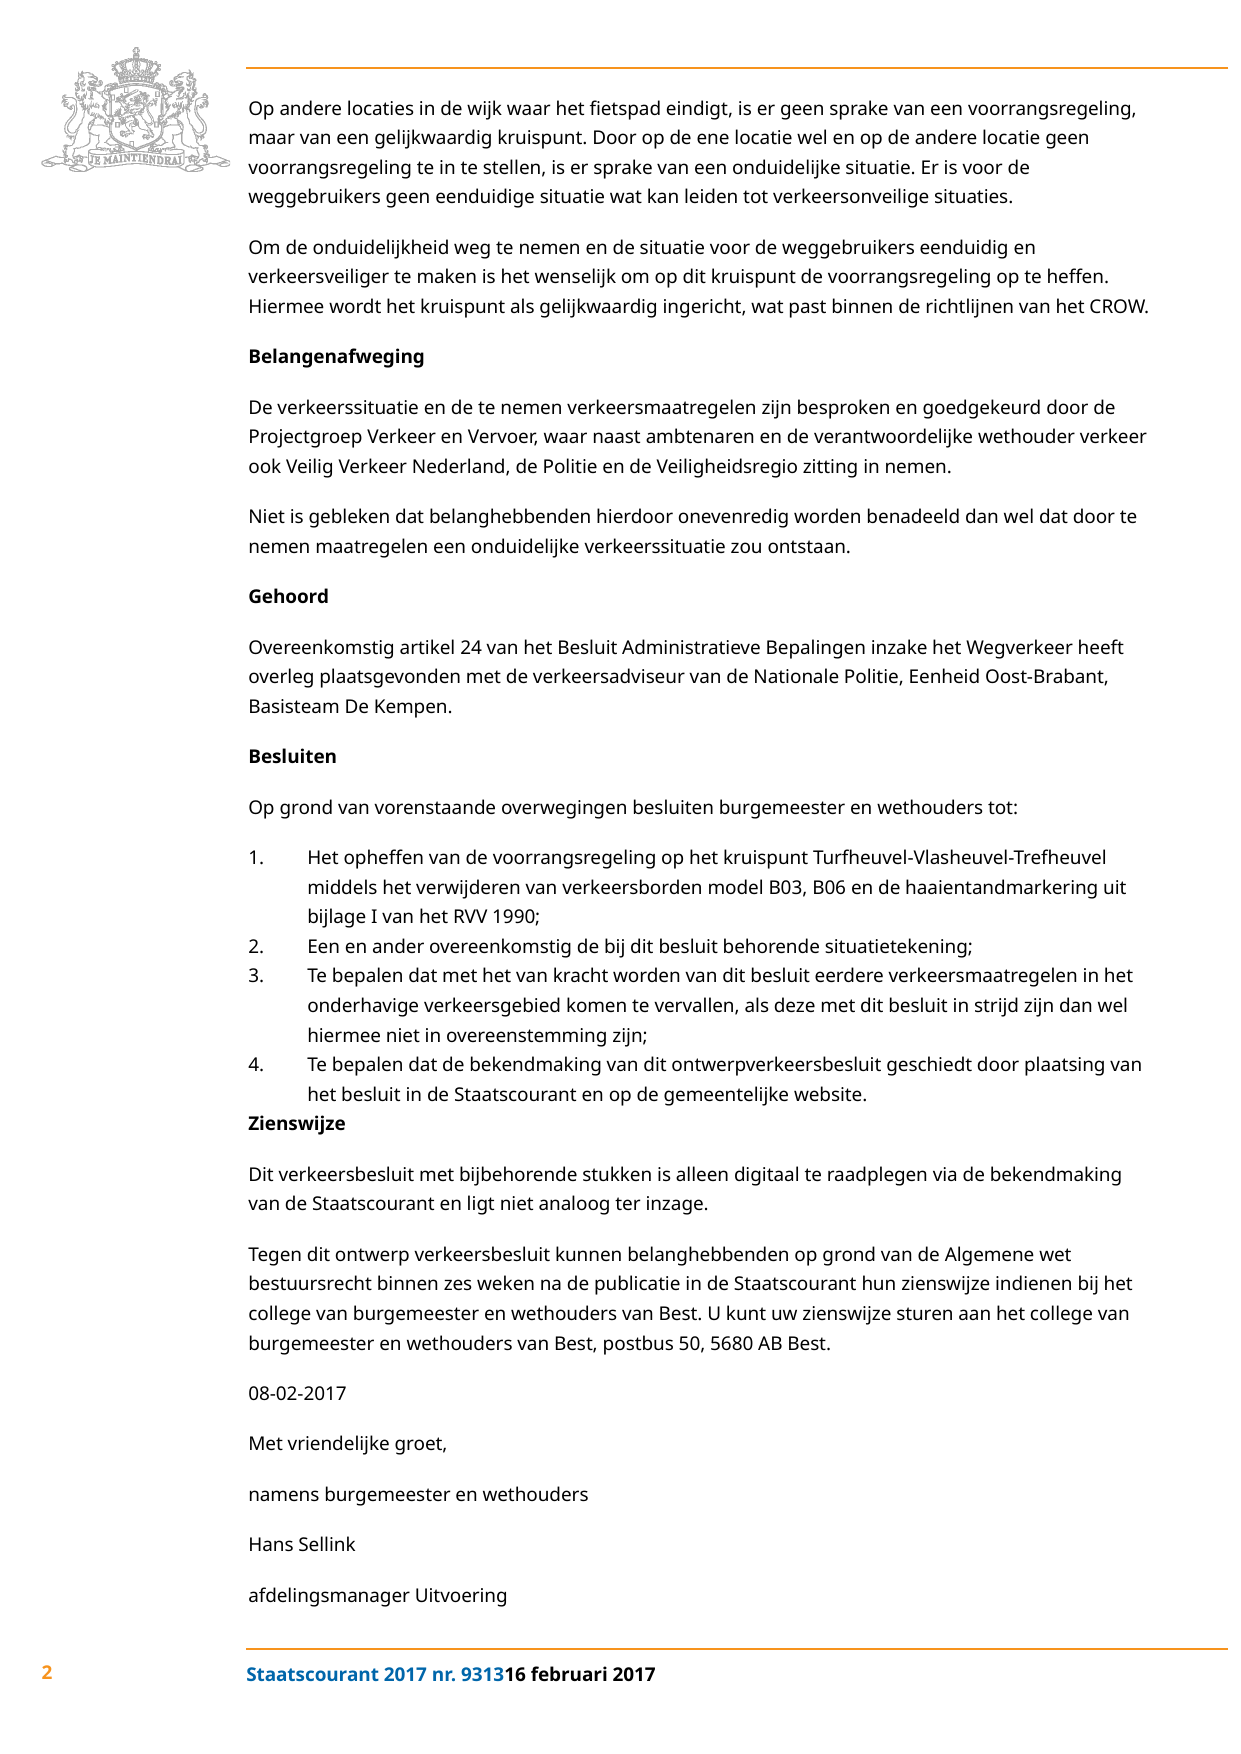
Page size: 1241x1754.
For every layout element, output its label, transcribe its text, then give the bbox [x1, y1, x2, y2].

text Overeenkomstig artikel 24 van het Besluit Administratieve Bepalingen inzake het Wegverkeer heeft overleg plaatsgevonden met de verkeersadviseur van de Nationale Politie, Eenheid Oost-Brabant, Basisteam De Kempen. [248, 634, 1152, 719]
text Belangenafweging [248, 343, 1152, 369]
text 08-02-2017 [248, 1380, 1152, 1406]
text Niet is gebleken dat belanghebbenden hierdoor onevenredig worden benadeeld dan wel dat door te nemen maatregelen een onduidelijke verkeerssituatie zou ontstaan. [248, 503, 1152, 559]
text Besluiten [248, 743, 1152, 769]
picture [41, 47, 231, 172]
list Te bepalen dat de bekendmaking van dit ontwerpverkeersbesluit geschiedt door plaatsing van het besluit in de Staatscourant en op de gemeentelijke website. [248, 1051, 1152, 1107]
list Een en ander overeenkomstig de bij dit besluit behorende situatietekening; [248, 933, 1152, 959]
text De verkeerssituatie en de te nemen verkeersmaatregelen zijn besproken en goedgekeurd door de Projectgroep Verkeer en Vervoer, waar naast ambtenaren en de verantwoordelijke wethouder verkeer ook Veilig Verkeer Nederland, de Politie en de Veiligheidsregio zitting in nemen. [248, 394, 1152, 479]
text namens burgemeester en wethouders [248, 1481, 1152, 1507]
text Gehoord [248, 583, 1152, 609]
list Te bepalen dat met het van kracht worden van dit besluit eerdere verkeersmaatregelen in het onderhavige verkeersgebied komen te vervallen, als deze met dit besluit in strijd zijn dan wel hiermee niet in overeenstemming zijn; [248, 963, 1152, 1048]
text Tegen dit ontwerp verkeersbesluit kunnen belanghebbenden op grond van de Algemene wet bestuursrecht binnen zes weken na de publicatie in de Staatscourant hun zienswijze indienen bij het college van burgemeester en wethouders van Best. U kunt uw zienswijze sturen aan het college van burgemeester en wethouders van Best, postbus 50, 5680 AB Best. [248, 1241, 1152, 1356]
text Op andere locaties in de wijk waar het fietspad eindigt, is er geen sprake van een voorrangsregeling, maar van een gelijkwaardig kruispunt. Door op de ene locatie wel en op de andere locatie geen voorrangsregeling te in te stellen, is er sprake van een onduidelijke situatie. Er is voor de weggebruikers geen eenduidige situatie wat kan leiden tot verkeersonveilige situaties. [248, 95, 1152, 209]
text Om de onduidelijkheid weg te nemen en de situatie voor de weggebruikers eenduidig en verkeersveiliger te maken is het wenselijk om op dit kruispunt de voorrangsregeling op te heffen. Hiermee wordt het kruispunt als gelijkwaardig ingericht, wat past binnen de richtlijnen van het CROW. [248, 234, 1152, 319]
text afdelingsmanager Uitvoering [248, 1582, 1152, 1608]
text Op grond van vorenstaande overwegingen besluiten burgemeester en wethouders tot: [248, 794, 1152, 820]
text Zienswijze [248, 1111, 1152, 1136]
text Dit verkeersbesluit met bijbehorende stukken is alleen digitaal te raadplegen via de bekendmaking van de Staatscourant en ligt niet analoog ter inzage. [248, 1161, 1152, 1216]
text Hans Sellink [248, 1531, 1152, 1557]
list Het opheffen van de voorrangsregeling op het kruispunt Turfheuvel-Vlasheuvel-Trefheuvel middels het verwijderen van verkeersborden model B03, B06 en de haaientandmarkering uit bijlage I van het RVV 1990; [248, 844, 1152, 929]
text Met vriendelijke groet, [248, 1431, 1152, 1456]
